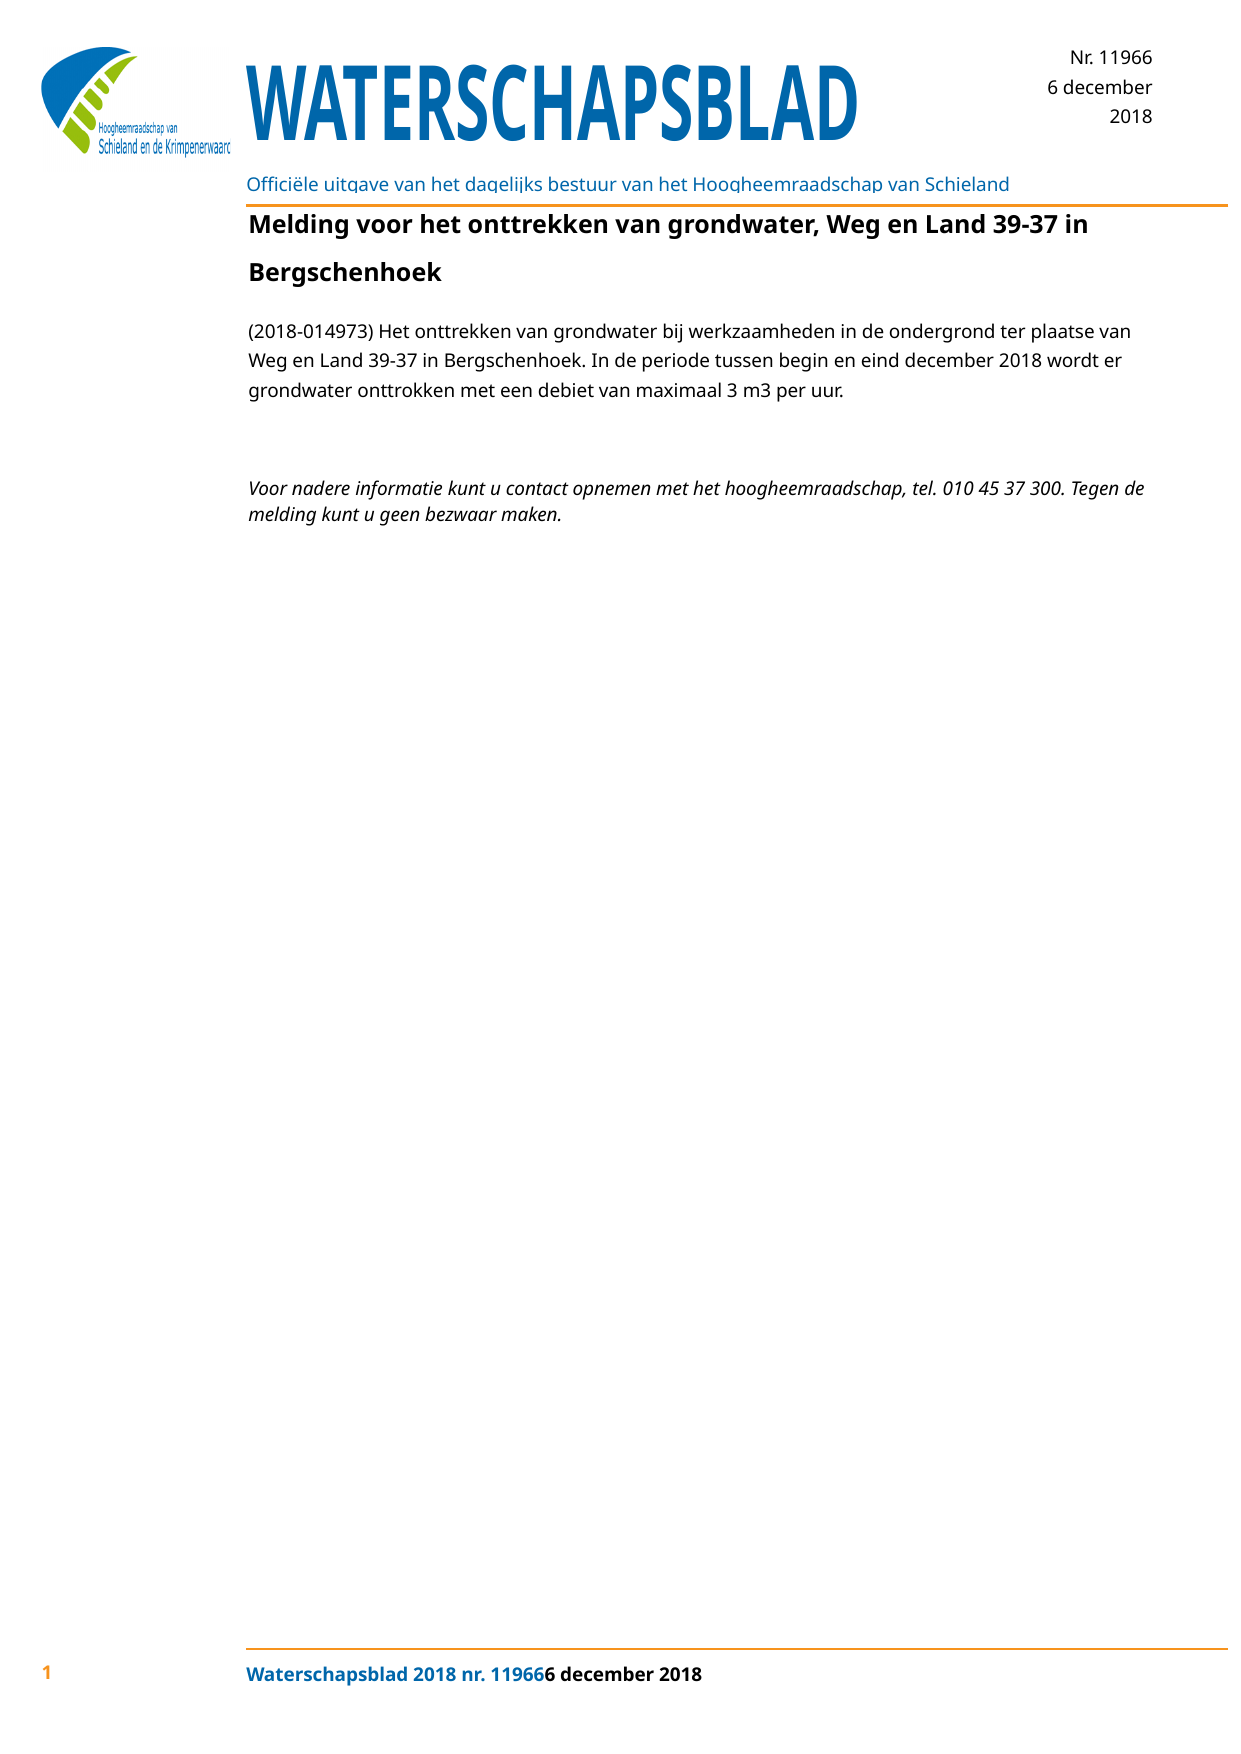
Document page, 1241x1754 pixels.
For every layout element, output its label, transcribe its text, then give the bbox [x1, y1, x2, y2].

picture [41, 47, 231, 172]
text Voor nadere informatie kunt u contact opnemen met het hoogheemraadschap, tel. 010 45 37 300. Tegen de melding kunt u geen bezwaar maken. [248, 475, 1152, 527]
text Melding voor het onttrekken van grondwater, Weg en Land 39-37 in Bergschenhoek [248, 207, 1152, 288]
text (2018-014973) Het onttrekken van grondwater bij werkzaamheden in de ondergrond ter plaatse van Weg en Land 39-37 in Bergschenhoek. In de periode tussen begin en eind december 2018 wordt er grondwater onttrokken met een debiet van maximaal 3 m3 per uur. [248, 318, 1152, 403]
